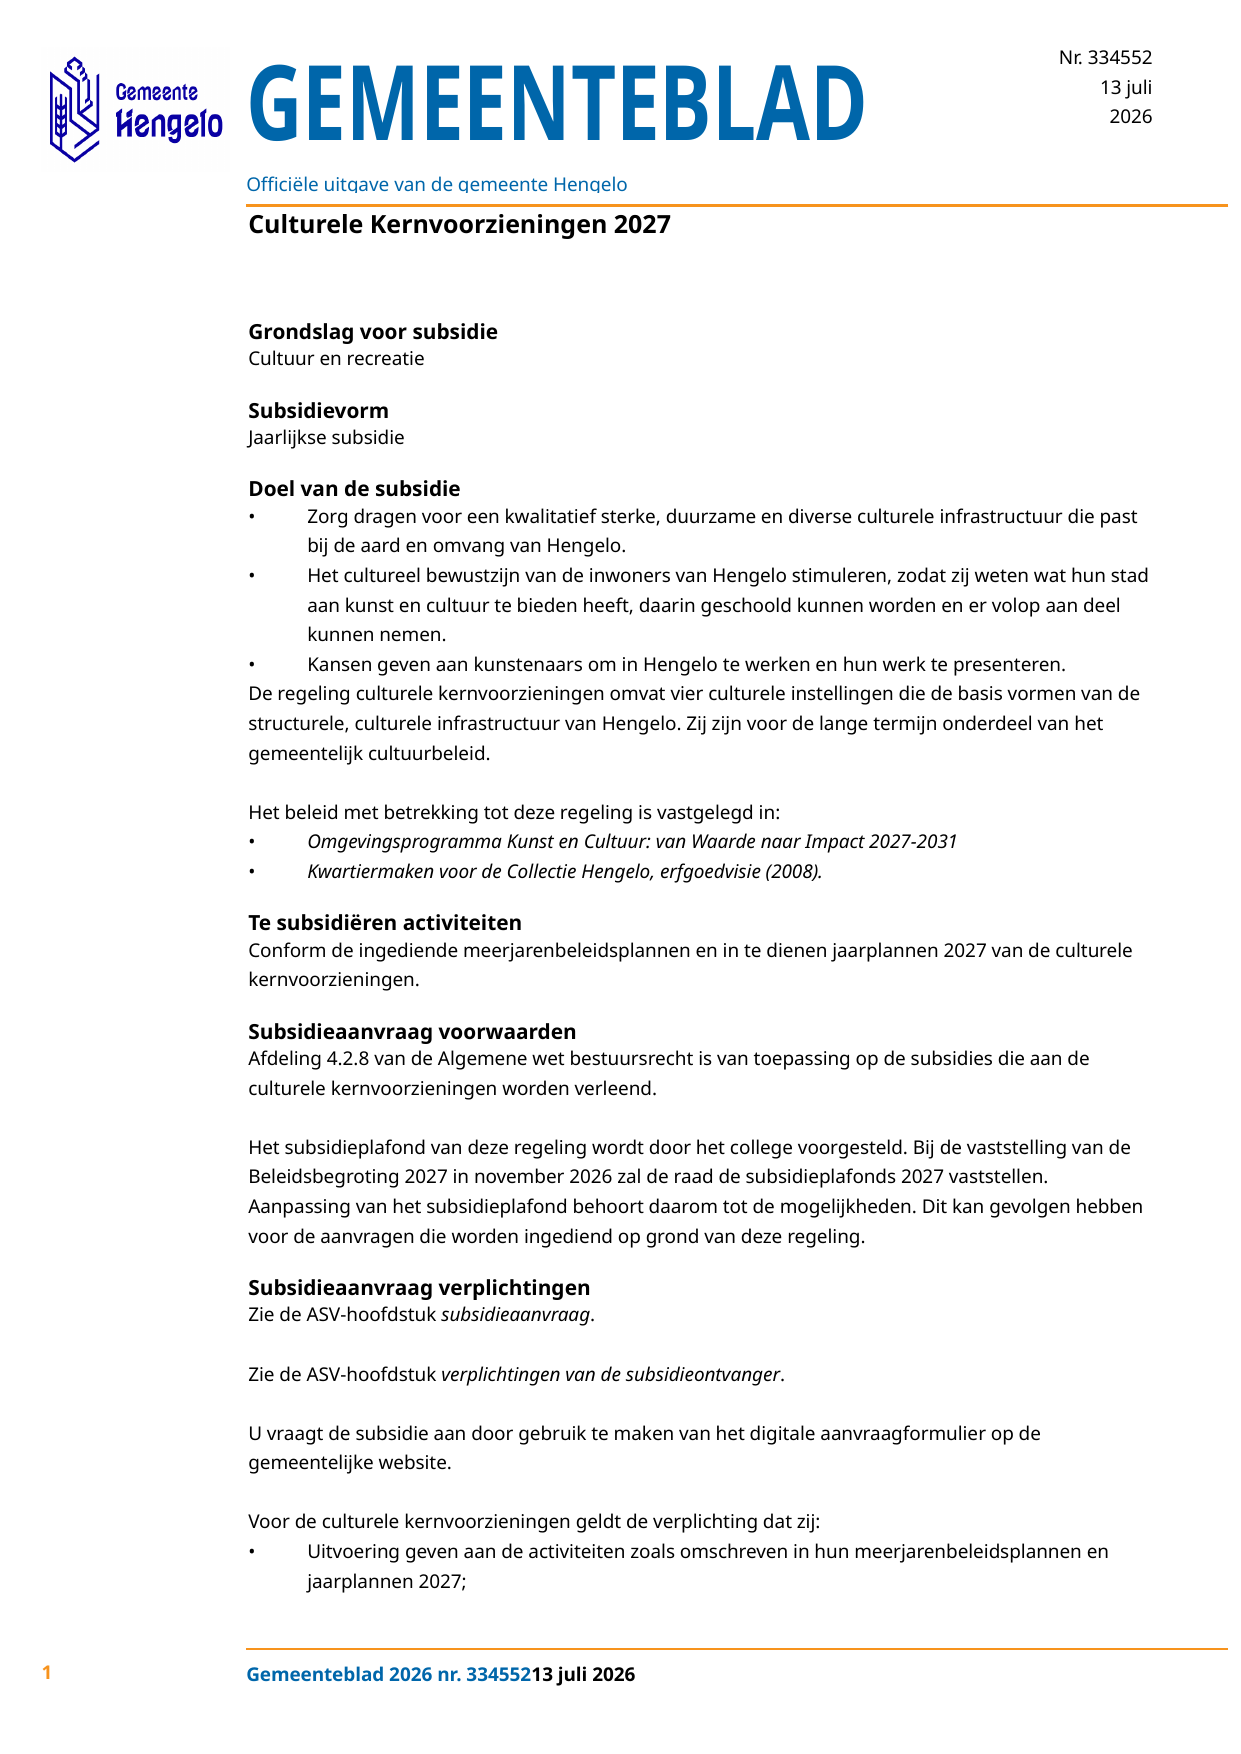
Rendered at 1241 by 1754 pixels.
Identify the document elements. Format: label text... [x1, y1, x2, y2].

list Het cultureel bewustzijn van de inwoners van Hengelo stimuleren, zodat zij weten wat hun stad aan kunst en cultuur te bieden heeft, daarin geschoold kunnen worden en er volop aan deel kunnen nemen. [248, 562, 1152, 647]
list Zorg dragen voor een kwalitatief sterke, duurzame en diverse culturele infrastructuur die past bij de aard en omvang van Hengelo. [248, 503, 1152, 558]
text Doel van de subsidie [248, 474, 1152, 503]
text Subsidieaanvraag verplichtingen [248, 1273, 1152, 1302]
text Conform de ingediende meerjarenbeleidsplannen en in te dienen jaarplannen 2027 van de culturele kernvoorzieningen. [248, 937, 1152, 992]
text Cultuur en recreatie [248, 345, 1152, 371]
text Te subsidiëren activiteiten [248, 908, 1152, 937]
text Grondslag voor subsidie [248, 317, 1152, 345]
text Het beleid met betrekking tot deze regeling is vastgelegd in: [248, 799, 1152, 824]
text Afdeling 4.2.8 van de Algemene wet bestuursrecht is van toepassing op de subsidies die aan de culturele kernvoorzieningen worden verleend. [248, 1045, 1152, 1101]
text Culturele Kernvoorzieningen 2027 [248, 207, 1152, 241]
text Zie de ASV-hoofdstuk subsidieaanvraag. [248, 1302, 1152, 1327]
list Kansen geven aan kunstenaars om in Hengelo te werken en hun werk te presenteren. [248, 651, 1152, 677]
text U vraagt de subsidie aan door gebruik te maken van het digitale aanvraagformulier op de gemeentelijke website. [248, 1420, 1152, 1475]
text De regeling culturele kernvoorzieningen omvat vier culturele instellingen die de basis vormen van de structurele, culturele infrastructuur van Hengelo. Zij zijn voor de lange termijn onderdeel van het gemeentelijk cultuurbeleid. [248, 681, 1152, 765]
list Kwartiermaken voor de Collectie Hengelo, erfgoedvisie (2008). [248, 858, 1152, 884]
list Omgevingsprogramma Kunst en Cultuur: van Waarde naar Impact 2027-2031 [248, 828, 1152, 854]
text Jaarlijkse subsidie [248, 424, 1152, 450]
picture [41, 47, 231, 172]
text Subsidieaanvraag voorwaarden [248, 1017, 1152, 1045]
text Het subsidieplafond van deze regeling wordt door het college voorgesteld. Bij de vaststelling van de Beleidsbegroting 2027 in november 2026 zal de raad de subsidieplafonds 2027 vaststellen. Aanpassing van het subsidieplafond behoort daarom tot de mogelijkheden. Dit kan gevolgen hebben voor de aanvragen die worden ingediend op grond van deze regeling. [248, 1134, 1152, 1248]
text Zie de ASV-hoofdstuk verplichtingen van de subsidieontvanger. [248, 1361, 1152, 1387]
text Voor de culturele kernvoorzieningen geldt de verplichting dat zij: [248, 1509, 1152, 1534]
list Uitvoering geven aan de activiteiten zoals omschreven in hun meerjarenbeleidsplannen en jaarplannen 2027; [248, 1538, 1152, 1594]
text Subsidievorm [248, 396, 1152, 424]
